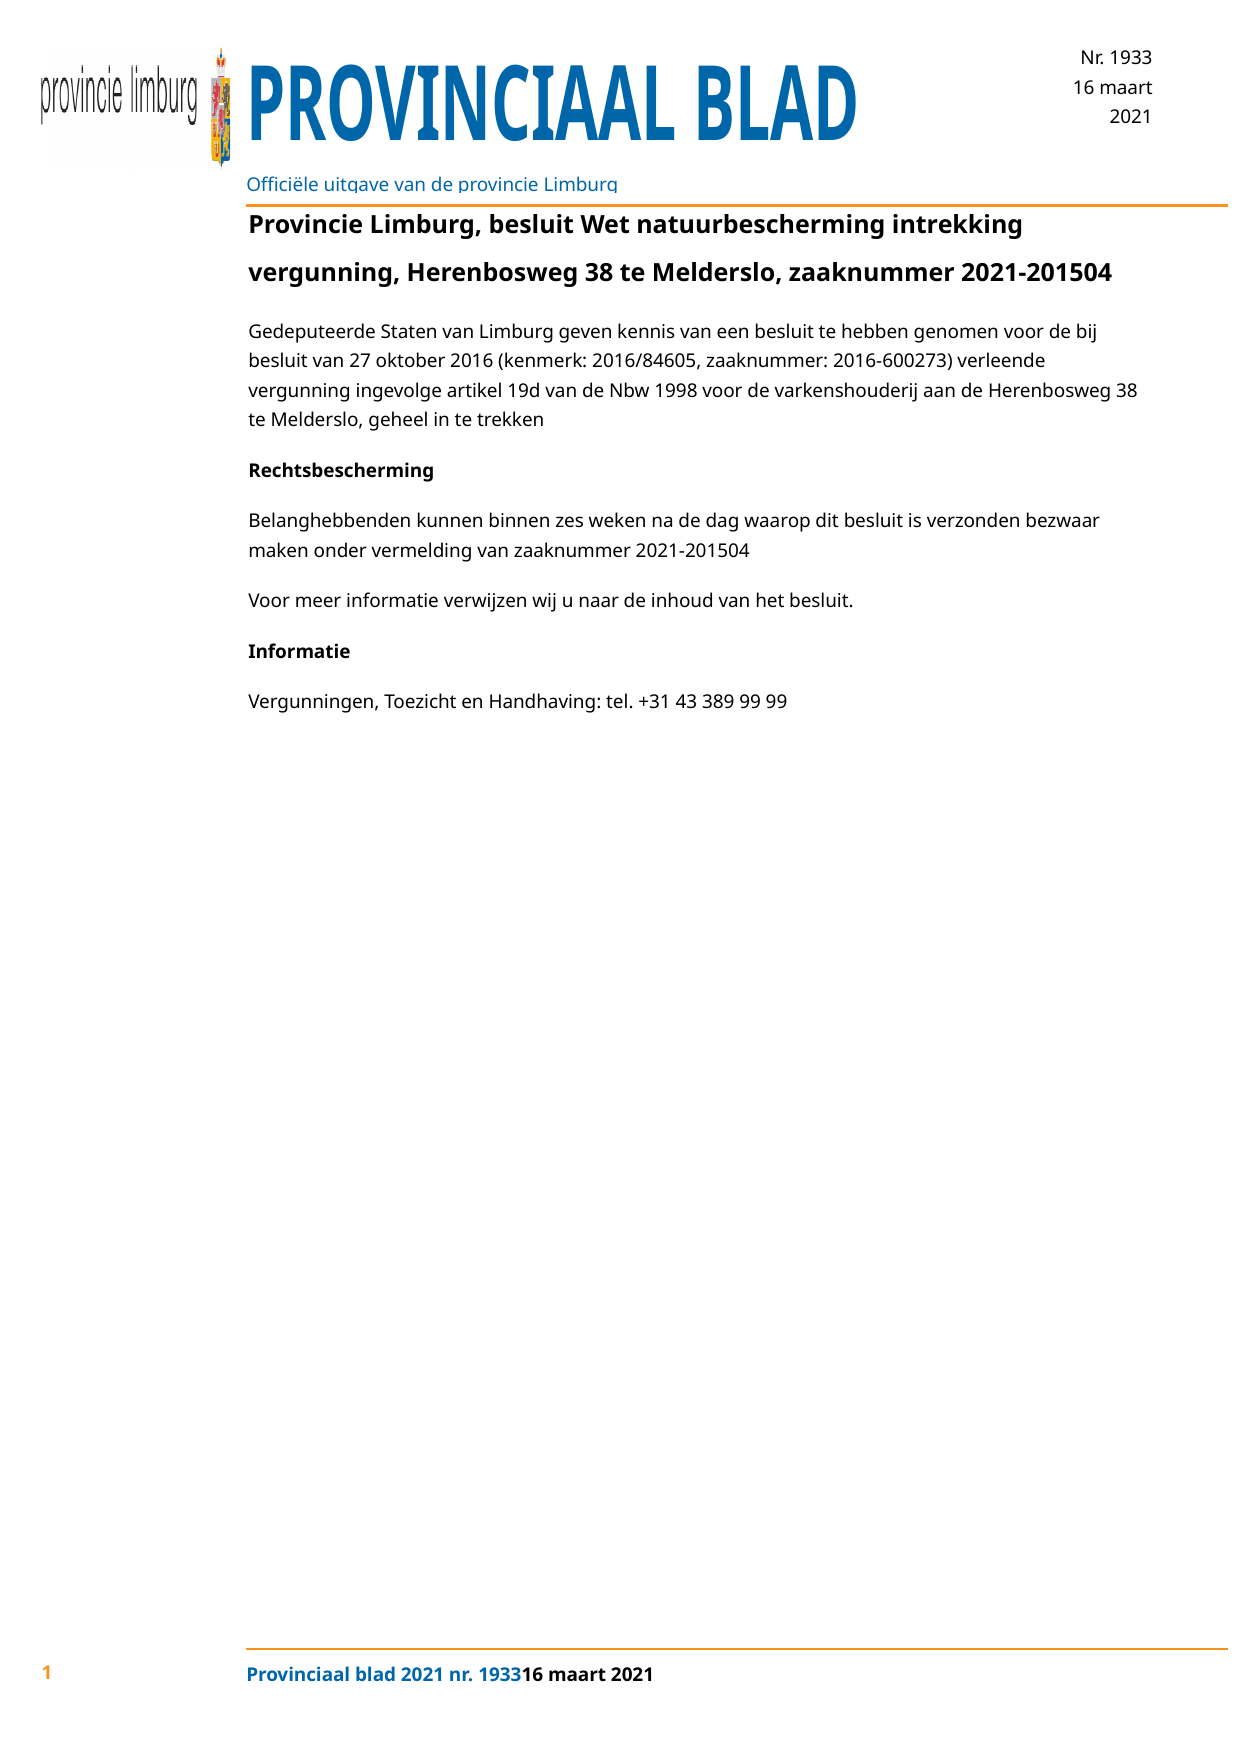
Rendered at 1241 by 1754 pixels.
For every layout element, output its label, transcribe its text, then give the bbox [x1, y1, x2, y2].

picture [41, 47, 231, 172]
text Voor meer informatie verwijzen wij u naar de inhoud van het besluit. [248, 587, 1152, 613]
text Vergunningen, Toezicht en Handhaving: tel. +31 43 389 99 99 [248, 688, 1152, 714]
text Informatie [248, 638, 1152, 664]
text Gedeputeerde Staten van Limburg geven kennis van een besluit te hebben genomen voor de bij besluit van 27 oktober 2016 (kenmerk: 2016/84605, zaaknummer: 2016-600273) verleende vergunning ingevolge artikel 19d van de Nbw 1998 voor de varkenshouderij aan de Herenbosweg 38 te Melderslo, geheel in te trekken [248, 318, 1152, 432]
text Belanghebbenden kunnen binnen zes weken na de dag waarop dit besluit is verzonden bezwaar maken onder vermelding van zaaknummer 2021-201504 [248, 507, 1152, 563]
text Rechtsbescherming [248, 457, 1152, 483]
text Provincie Limburg, besluit Wet natuurbescherming intrekking vergunning, Herenbosweg 38 te Melderslo, zaaknummer 2021-201504 [248, 207, 1152, 288]
